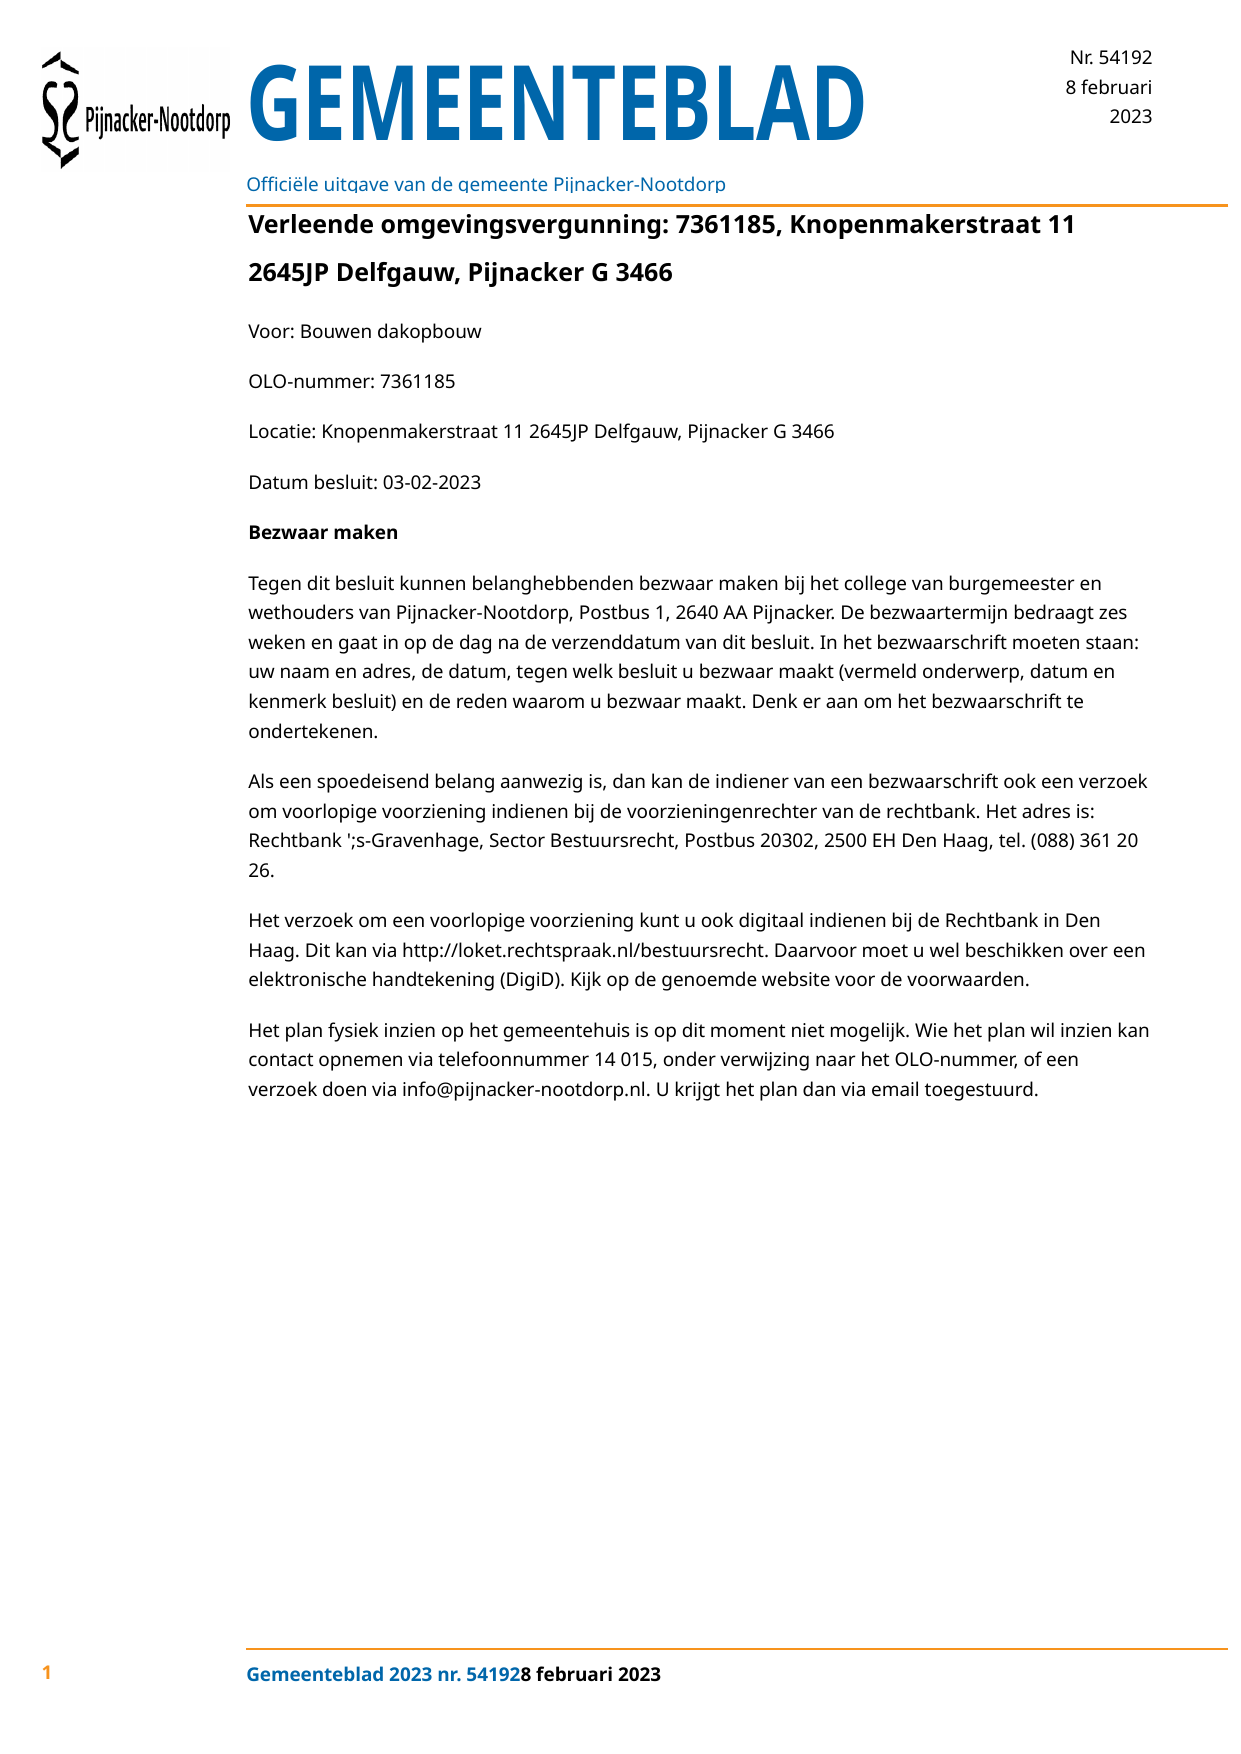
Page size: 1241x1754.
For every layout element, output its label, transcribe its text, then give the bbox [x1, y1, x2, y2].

text Verleende omgevingsvergunning: 7361185, Knopenmakerstraat 11 2645JP Delfgauw, Pijnacker G 3466 [248, 207, 1152, 288]
text OLO-nummer: 7361185 [248, 368, 1152, 394]
text Locatie: Knopenmakerstraat 11 2645JP Delfgauw, Pijnacker G 3466 [248, 419, 1152, 444]
text Tegen dit besluit kunnen belanghebbenden bezwaar maken bij het college van burgemeester en wethouders van Pijnacker-Nootdorp, Postbus 1, 2640 AA Pijnacker. De bezwaartermijn bedraagt zes weken en gaat in op de dag na de verzenddatum van dit besluit. In het bezwaarschrift moeten staan: uw naam en adres, de datum, tegen welk besluit u bezwaar maakt (vermeld onderwerp, datum en kenmerk besluit) en de reden waarom u bezwaar maakt. Denk er aan om het bezwaarschrift te ondertekenen. [248, 570, 1152, 744]
text Het verzoek om een voorlopige voorziening kunt u ook digitaal indienen bij de Rechtbank in Den Haag. Dit kan via http://loket.rechtspraak.nl/bestuursrecht. Daarvoor moet u wel beschikken over een elektronische handtekening (DigiD). Kijk op de genoemde website voor de voorwaarden. [248, 907, 1152, 992]
text Voor: Bouwen dakopbouw [248, 318, 1152, 344]
text Datum besluit: 03-02-2023 [248, 469, 1152, 495]
text Bezwaar maken [248, 519, 1152, 545]
picture [41, 47, 231, 172]
text Het plan fysiek inzien op het gemeentehuis is op dit moment niet mogelijk. Wie het plan wil inzien kan contact opnemen via telefoonnummer 14 015, onder verwijzing naar het OLO-nummer, of een verzoek doen via info@pijnacker-nootdorp.nl. U krijgt het plan dan via email toegestuurd. [248, 1017, 1152, 1102]
text Als een spoedeisend belang aanwezig is, dan kan de indiener van een bezwaarschrift ook een verzoek om voorlopige voorziening indienen bij de voorzieningenrechter van de rechtbank. Het adres is: Rechtbank ';s-Gravenhage, Sector Bestuursrecht, Postbus 20302, 2500 EH Den Haag, tel. (088) 361 20 26. [248, 768, 1152, 883]
